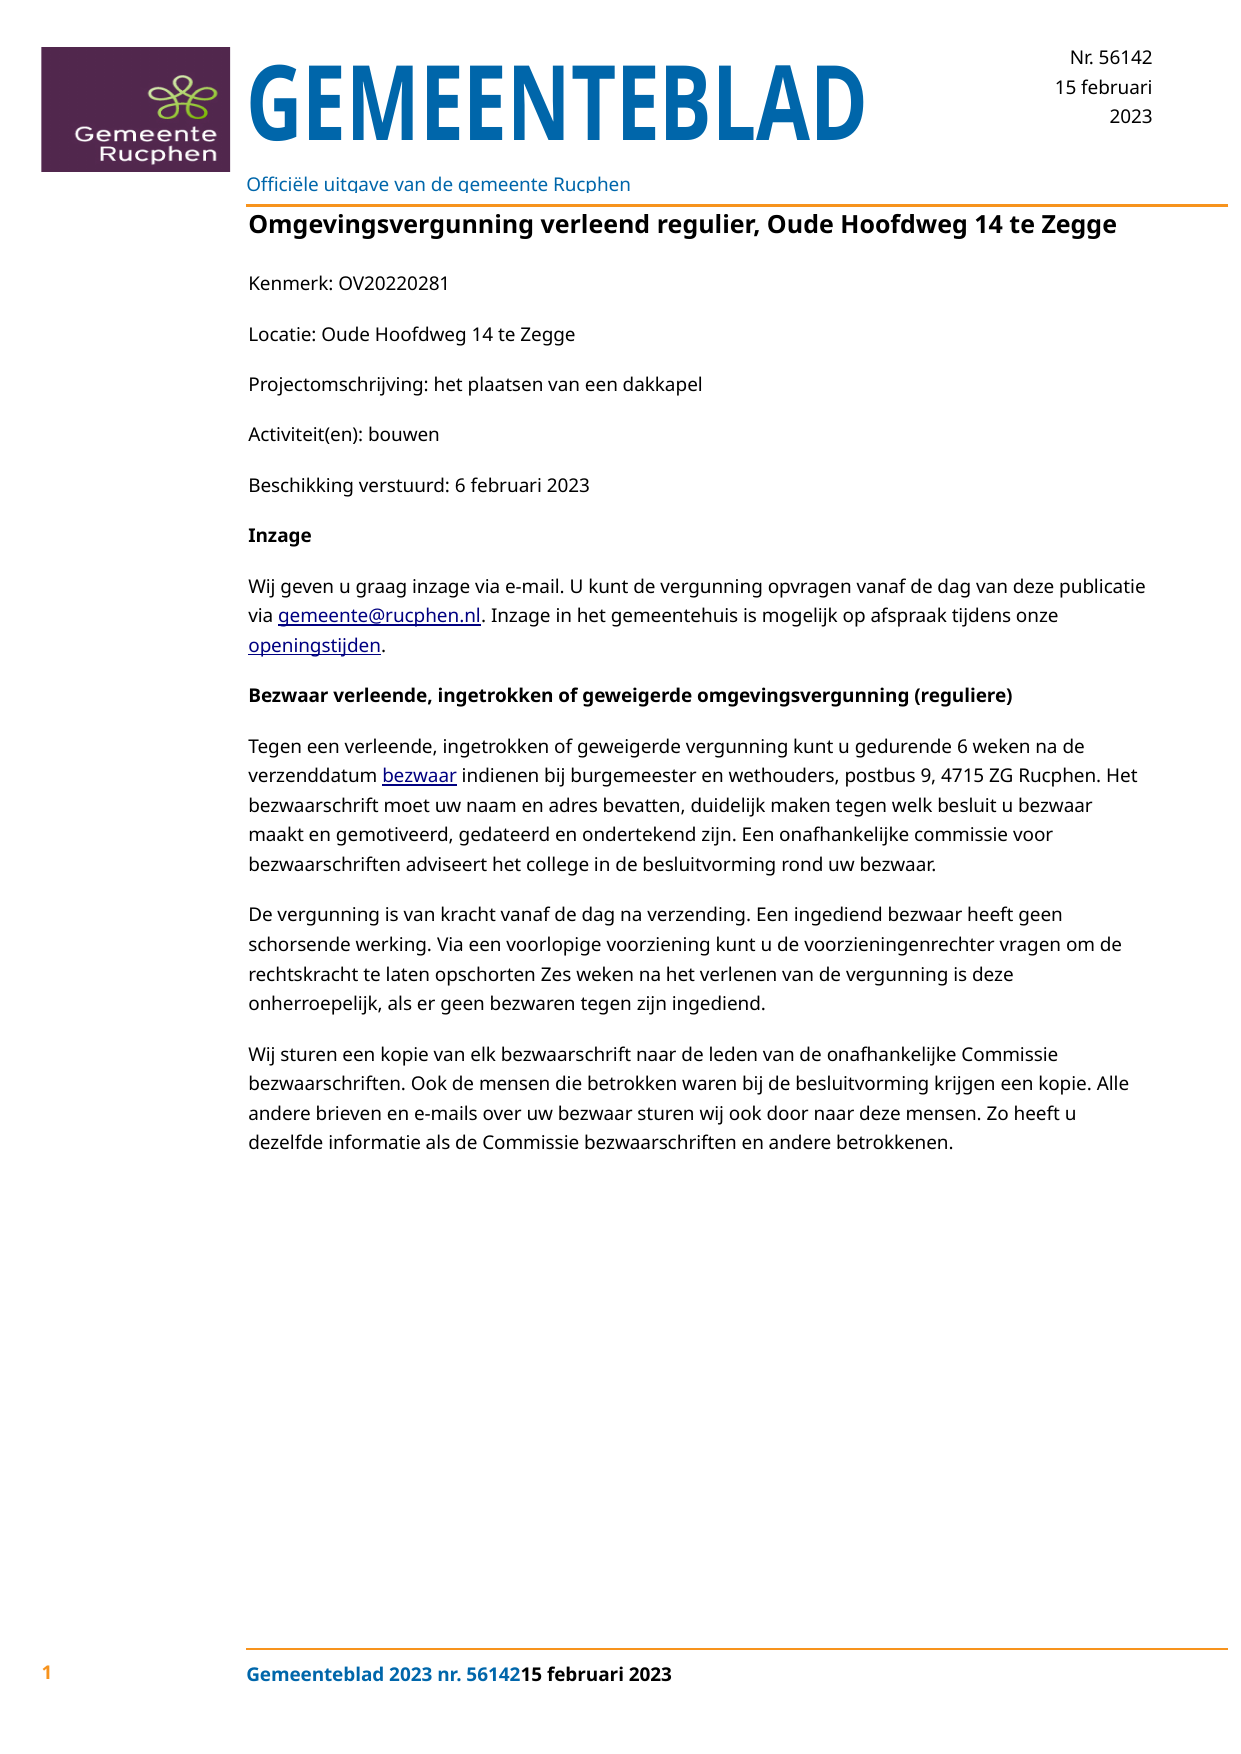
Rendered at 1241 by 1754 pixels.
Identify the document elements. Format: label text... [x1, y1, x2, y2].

text Inzage [248, 522, 1152, 548]
picture [41, 47, 231, 172]
text Projectomschrijving: het plaatsen van een dakkapel [248, 371, 1152, 397]
text Bezwaar verleende, ingetrokken of geweigerde omgevingsvergunning (reguliere) [248, 682, 1152, 708]
text Activiteit(en): bouwen [248, 422, 1152, 447]
text Beschikking verstuurd: 6 februari 2023 [248, 472, 1152, 498]
text Kenmerk: OV20220281 [248, 270, 1152, 296]
text Wij geven u graag inzage via e-mail. U kunt de vergunning opvragen vanaf de dag van deze publicatie via gemeente@rucphen.nl. Inzage in het gemeentehuis is mogelijk op afspraak tijdens onze openingstijden. [248, 573, 1152, 658]
text De vergunning is van kracht vanaf de dag na verzending. Een ingediend bezwaar heeft geen schorsende werking. Via een voorlopige voorziening kunt u de voorzieningenrechter vragen om de rechtskracht te laten opschorten Zes weken na het verlenen van de vergunning is deze onherroepelijk, als er geen bezwaren tegen zijn ingediend. [248, 902, 1152, 1016]
text Wij sturen een kopie van elk bezwaarschrift naar de leden van de onafhankelijke Commissie bezwaarschriften. Ook de mensen die betrokken waren bij de besluitvorming krijgen een kopie. Alle andere brieven en e-mails over uw bezwaar sturen wij ook door naar deze mensen. Zo heeft u dezelfde informatie als de Commissie bezwaarschriften en andere betrokkenen. [248, 1041, 1152, 1155]
text Locatie: Oude Hoofdweg 14 te Zegge [248, 321, 1152, 346]
text Omgevingsvergunning verleend regulier, Oude Hoofdweg 14 te Zegge [248, 207, 1152, 241]
text Tegen een verleende, ingetrokken of geweigerde vergunning kunt u gedurende 6 weken na de verzenddatum bezwaar indienen bij burgemeester en wethouders, postbus 9, 4715 ZG Rucphen. Het bezwaarschrift moet uw naam en adres bevatten, duidelijk maken tegen welk besluit u bezwaar maakt en gemotiveerd, gedateerd en ondertekend zijn. Een onafhankelijke commissie voor bezwaarschriften adviseert het college in de besluitvorming rond uw bezwaar. [248, 733, 1152, 877]
